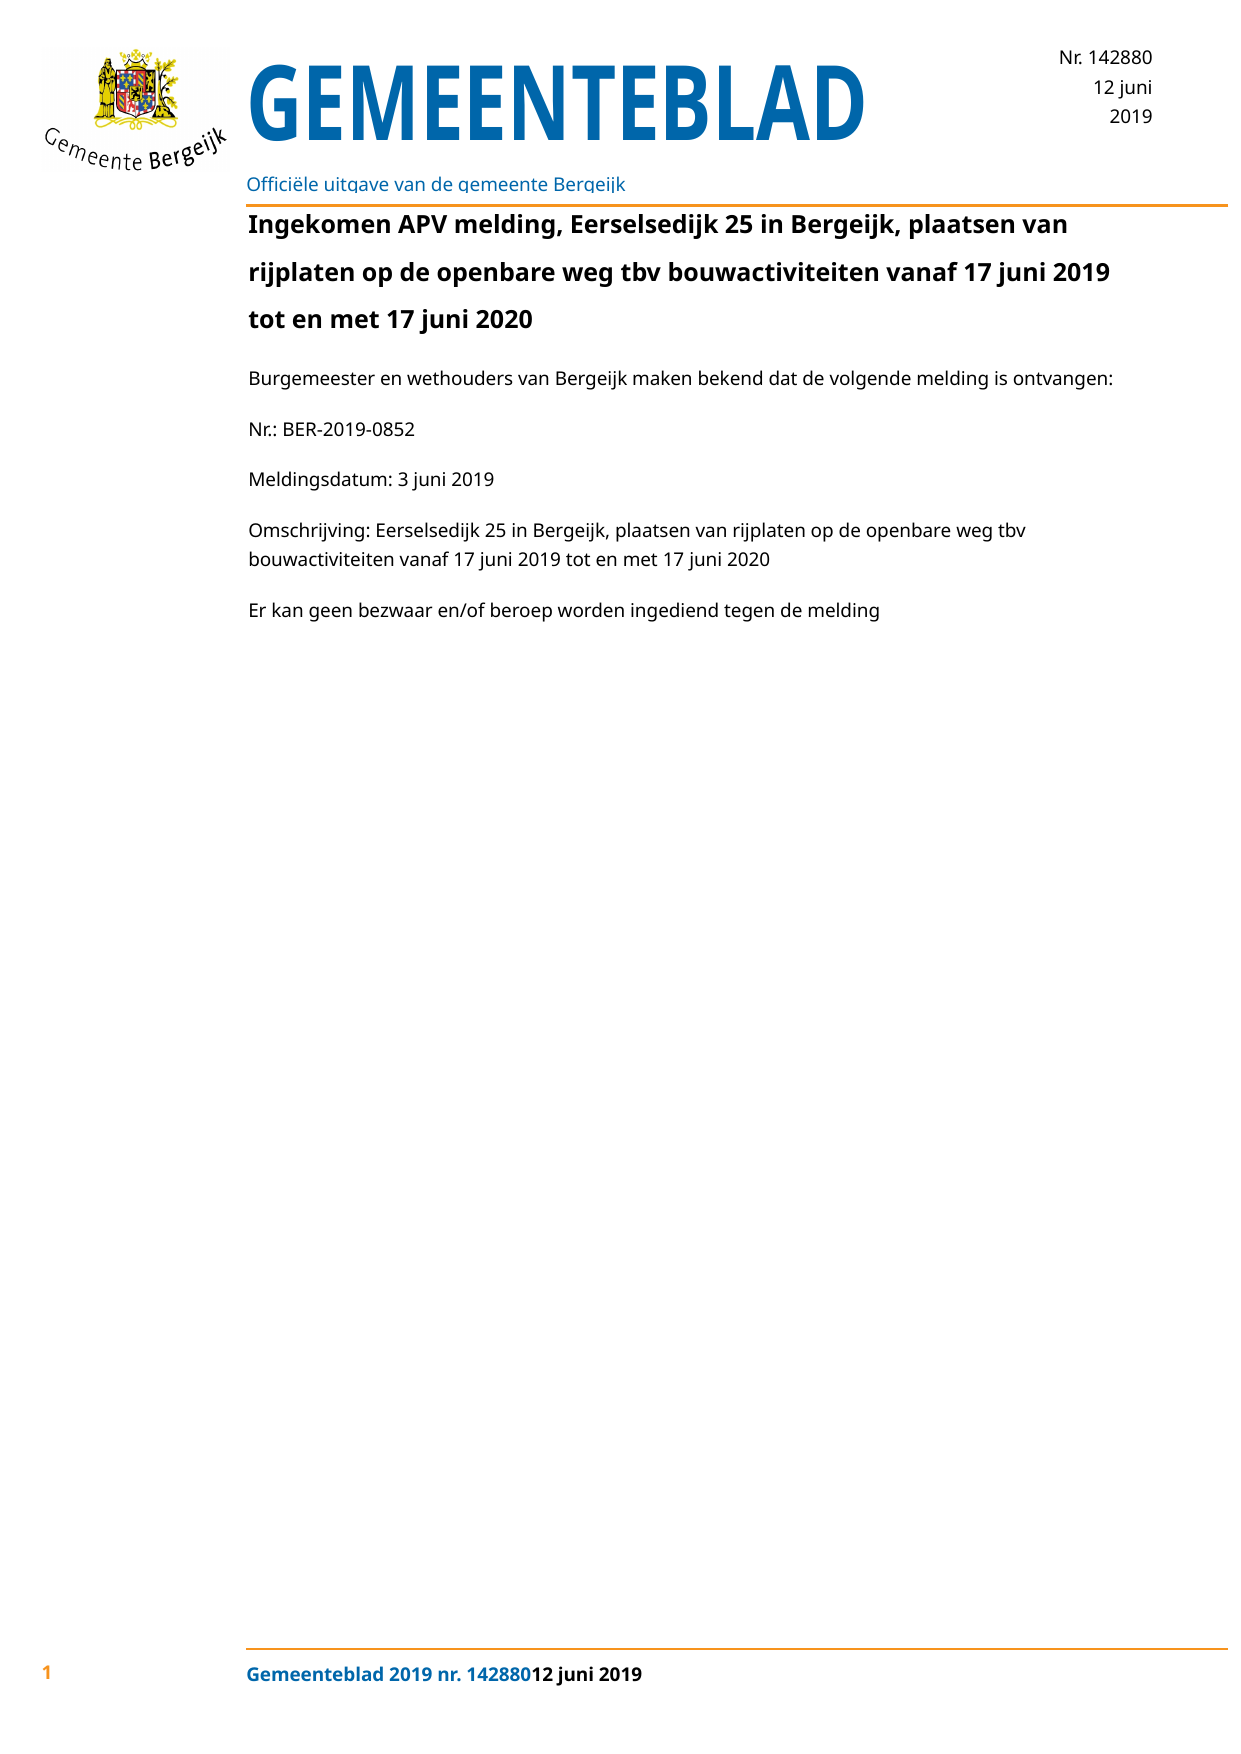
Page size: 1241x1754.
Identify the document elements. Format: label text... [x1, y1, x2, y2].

picture [41, 47, 231, 172]
text Er kan geen bezwaar en/of beroep worden ingediend tegen de melding [248, 597, 1152, 622]
text Omschrijving: Eerselsedijk 25 in Bergeijk, plaatsen van rijplaten op de openbare weg tbv bouwactiviteiten vanaf 17 juni 2019 tot en met 17 juni 2020 [248, 517, 1152, 572]
text Nr.: BER-2019-0852 [248, 416, 1152, 442]
text Ingekomen APV melding, Eerselsedijk 25 in Bergeijk, plaatsen van rijplaten op de openbare weg tbv bouwactiviteiten vanaf 17 juni 2019 tot en met 17 juni 2020 [248, 207, 1152, 336]
text Meldingsdatum: 3 juni 2019 [248, 466, 1152, 492]
text Burgemeester en wethouders van Bergeijk maken bekend dat de volgende melding is ontvangen: [248, 366, 1152, 391]
